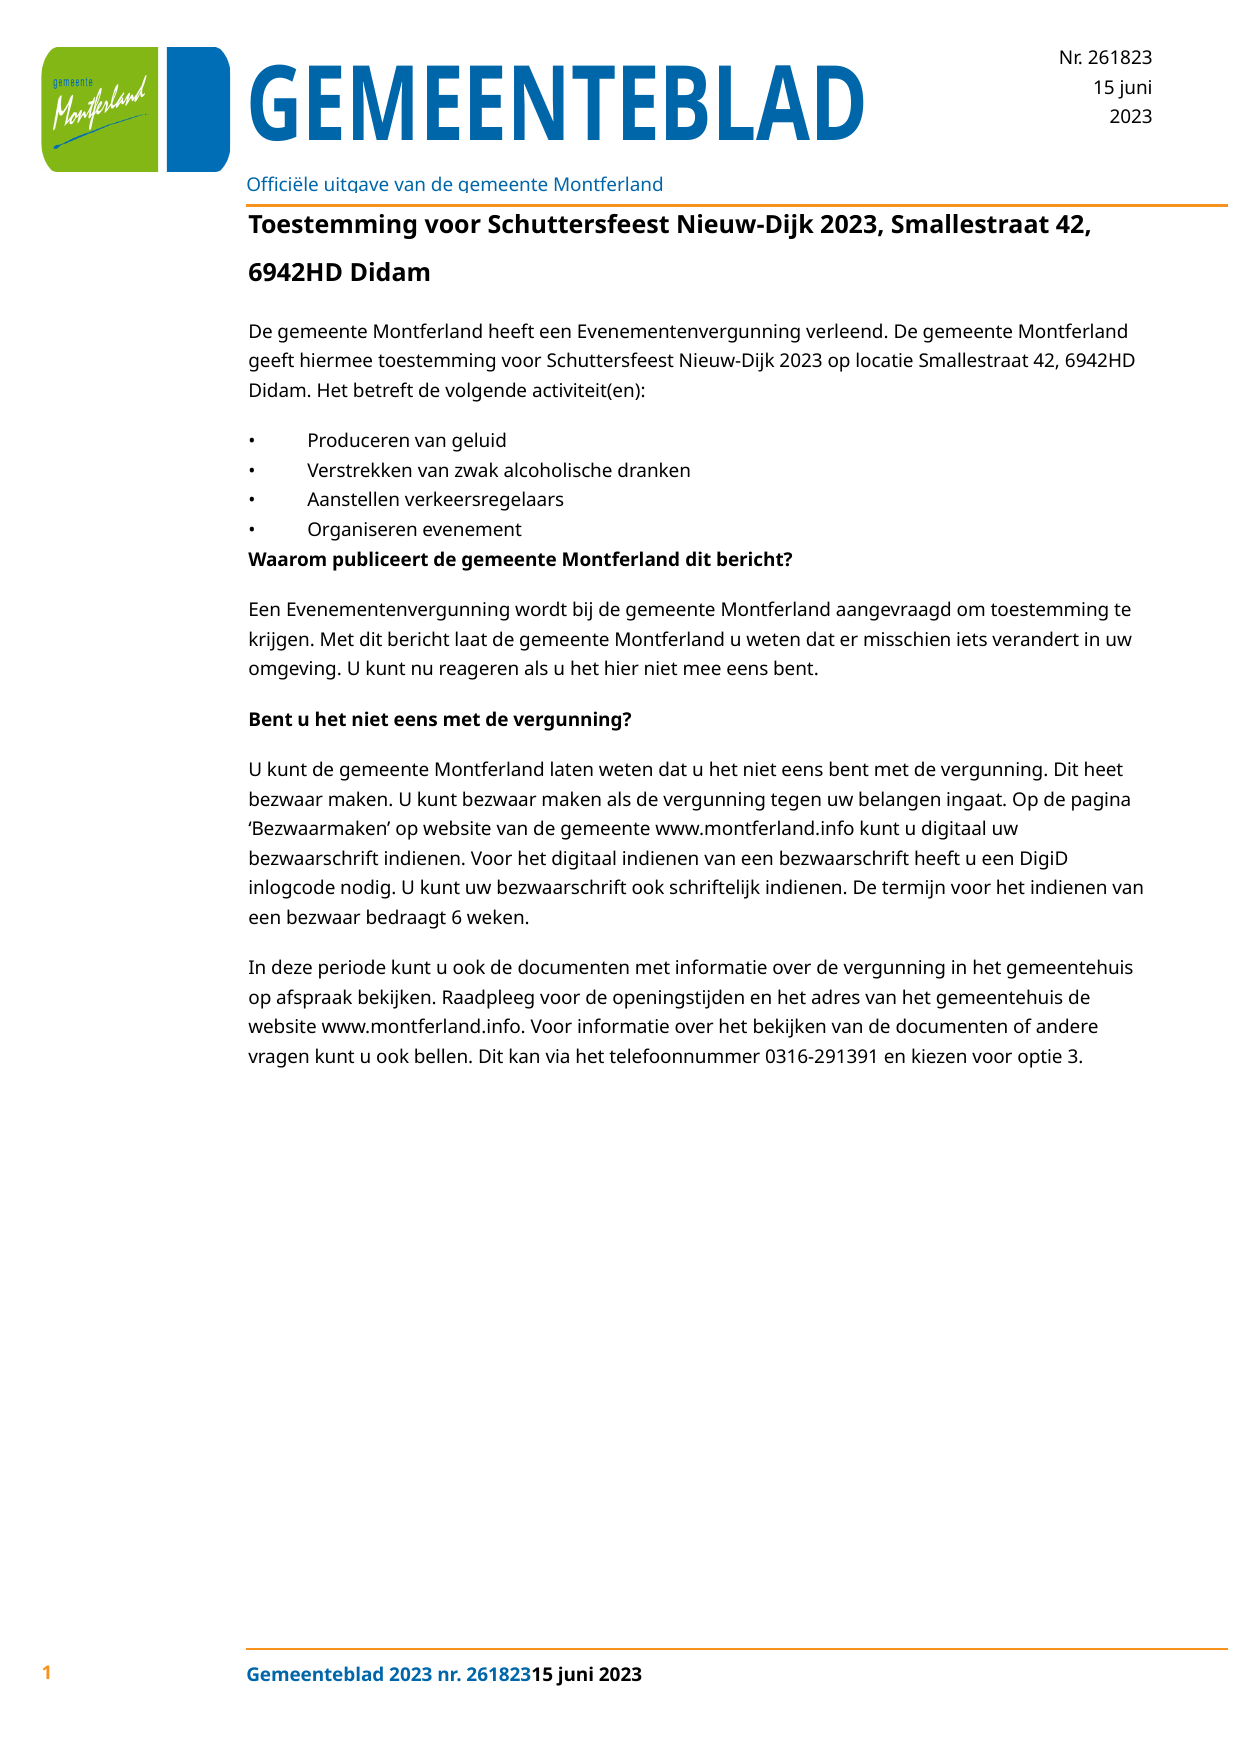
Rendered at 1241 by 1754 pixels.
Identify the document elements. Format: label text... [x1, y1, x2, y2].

text Een Evenementenvergunning wordt bij de gemeente Montferland aangevraagd om toestemming te krijgen. Met dit bericht laat de gemeente Montferland u weten dat er misschien iets verandert in uw omgeving. U kunt nu reageren als u het hier niet mee eens bent. [248, 596, 1152, 681]
list Aanstellen verkeersregelaars [248, 487, 1152, 512]
picture [41, 47, 231, 172]
text Toestemming voor Schuttersfeest Nieuw-Dijk 2023, Smallestraat 42, 6942HD Didam [248, 207, 1152, 288]
text U kunt de gemeente Montferland laten weten dat u het niet eens bent met de vergunning. Dit heet bezwaar maken. U kunt bezwaar maken als de vergunning tegen uw belangen ingaat. Op de pagina ‘Bezwaarmaken’ op website van de gemeente www.montferland.info kunt u digitaal uw bezwaarschrift indienen. Voor het digitaal indienen van een bezwaarschrift heeft u een DigiD inlogcode nodig. U kunt uw bezwaarschrift ook schriftelijk indienen. De termijn voor het indienen van een bezwaar bedraagt 6 weken. [248, 756, 1152, 930]
text In deze periode kunt u ook de documenten met informatie over de vergunning in het gemeentehuis op afspraak bekijken. Raadpleeg voor de openingstijden en het adres van het gemeentehuis de website www.montferland.info. Voor informatie over het bekijken van de documenten of andere vragen kunt u ook bellen. Dit kan via het telefoonnummer 0316-291391 en kiezen voor optie 3. [248, 954, 1152, 1069]
text De gemeente Montferland heeft een Evenementenvergunning verleend. De gemeente Montferland geeft hiermee toestemming voor Schuttersfeest Nieuw-Dijk 2023 op locatie Smallestraat 42, 6942HD Didam. Het betreft de volgende activiteit(en): [248, 318, 1152, 403]
list Verstrekken van zwak alcoholische dranken [248, 457, 1152, 483]
list Organiseren evenement [248, 516, 1152, 542]
text Waarom publiceert de gemeente Montferland dit bericht? [248, 546, 1152, 572]
list Produceren van geluid [248, 427, 1152, 453]
text Bent u het niet eens met de vergunning? [248, 706, 1152, 732]
